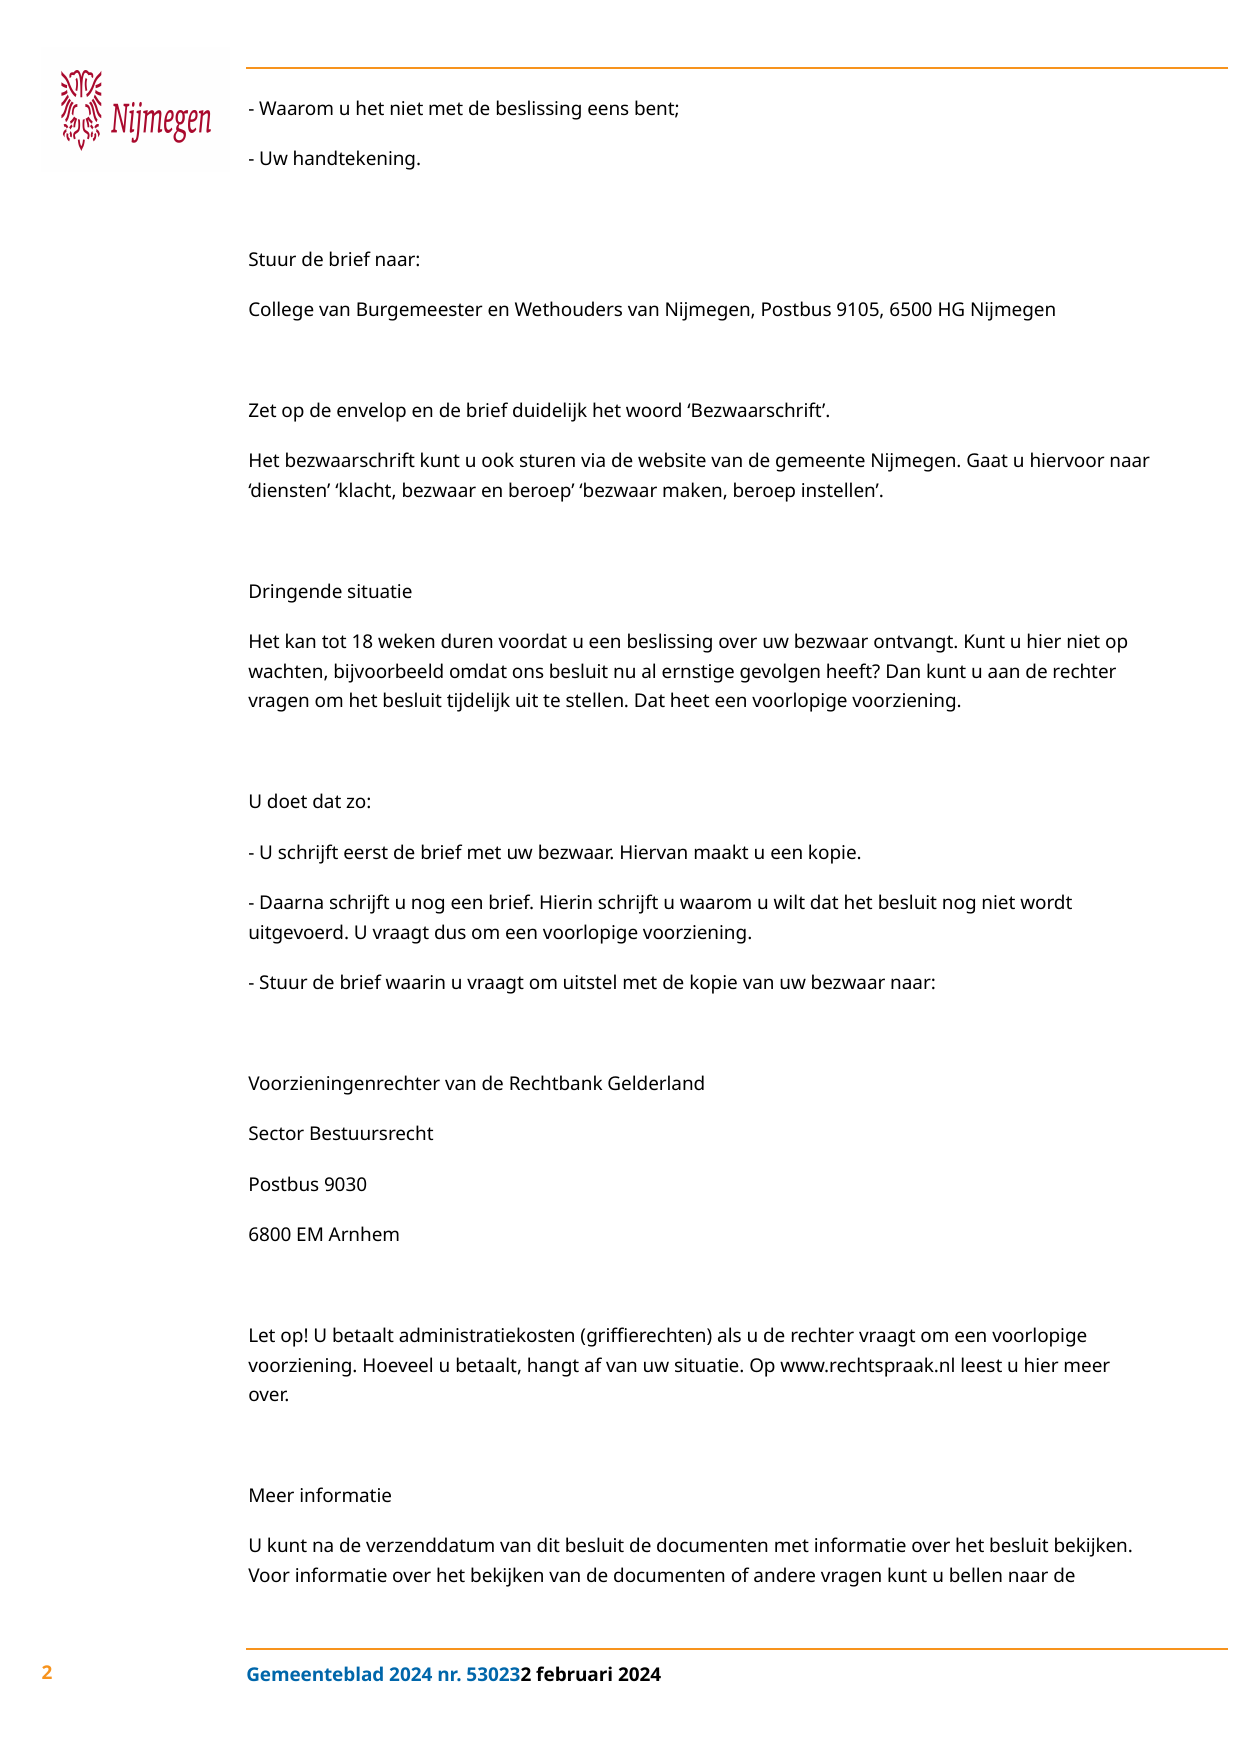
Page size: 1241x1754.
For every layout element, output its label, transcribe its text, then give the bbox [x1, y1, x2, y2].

text Sector Bestuursrecht [248, 1121, 1152, 1146]
text Dringende situatie [248, 578, 1152, 604]
text Zet op de envelop en de brief duidelijk het woord ‘Bezwaarschrift’. [248, 397, 1152, 423]
text 6800 EM Arnhem [248, 1221, 1152, 1247]
text U doet dat zo: [248, 788, 1152, 814]
text Het bezwaarschrift kunt u ook sturen via de website van de gemeente Nijmegen. Gaat u hiervoor naar ‘diensten’ ‘klacht, bezwaar en beroep’ ‘bezwaar maken, beroep instellen’. [248, 448, 1152, 503]
picture [41, 47, 231, 172]
text Let op! U betaalt administratiekosten (griffierechten) als u de rechter vraagt om een voorlopige voorziening. Hoeveel u betaalt, hangt af van uw situatie. Op www.rechtspraak.nl leest u hier meer over. [248, 1322, 1152, 1407]
text Meer informatie [248, 1482, 1152, 1508]
text - Uw handtekening. [248, 145, 1152, 171]
text Voorzieningenrechter van de Rechtbank Gelderland [248, 1070, 1152, 1096]
text - U schrijft eerst de brief met uw bezwaar. Hiervan maakt u een kopie. [248, 839, 1152, 865]
text Het kan tot 18 weken duren voordat u een beslissing over uw bezwaar ontvangt. Kunt u hier niet op wachten, bijvoorbeeld omdat ons besluit nu al ernstige gevolgen heeft? Dan kunt u aan de rechter vragen om het besluit tijdelijk uit te stellen. Dat heet een voorlopige voorziening. [248, 628, 1152, 713]
text - Daarna schrijft u nog een brief. Hierin schrijft u waarom u wilt dat het besluit nog niet wordt uitgevoerd. U vraagt dus om een voorlopige voorziening. [248, 889, 1152, 945]
text College van Burgemeester en Wethouders van Nijmegen, Postbus 9105, 6500 HG Nijmegen [248, 296, 1152, 322]
text - Stuur de brief waarin u vraagt om uitstel met de kopie van uw bezwaar naar: [248, 969, 1152, 995]
text U kunt na de verzenddatum van dit besluit de documenten met informatie over het besluit bekijken. Voor informatie over het bekijken van de documenten of andere vragen kunt u bellen naar de [248, 1533, 1152, 1588]
text - Waarom u het niet met de beslissing eens bent; [248, 95, 1152, 121]
text Stuur de brief naar: [248, 246, 1152, 272]
text Postbus 9030 [248, 1171, 1152, 1197]
